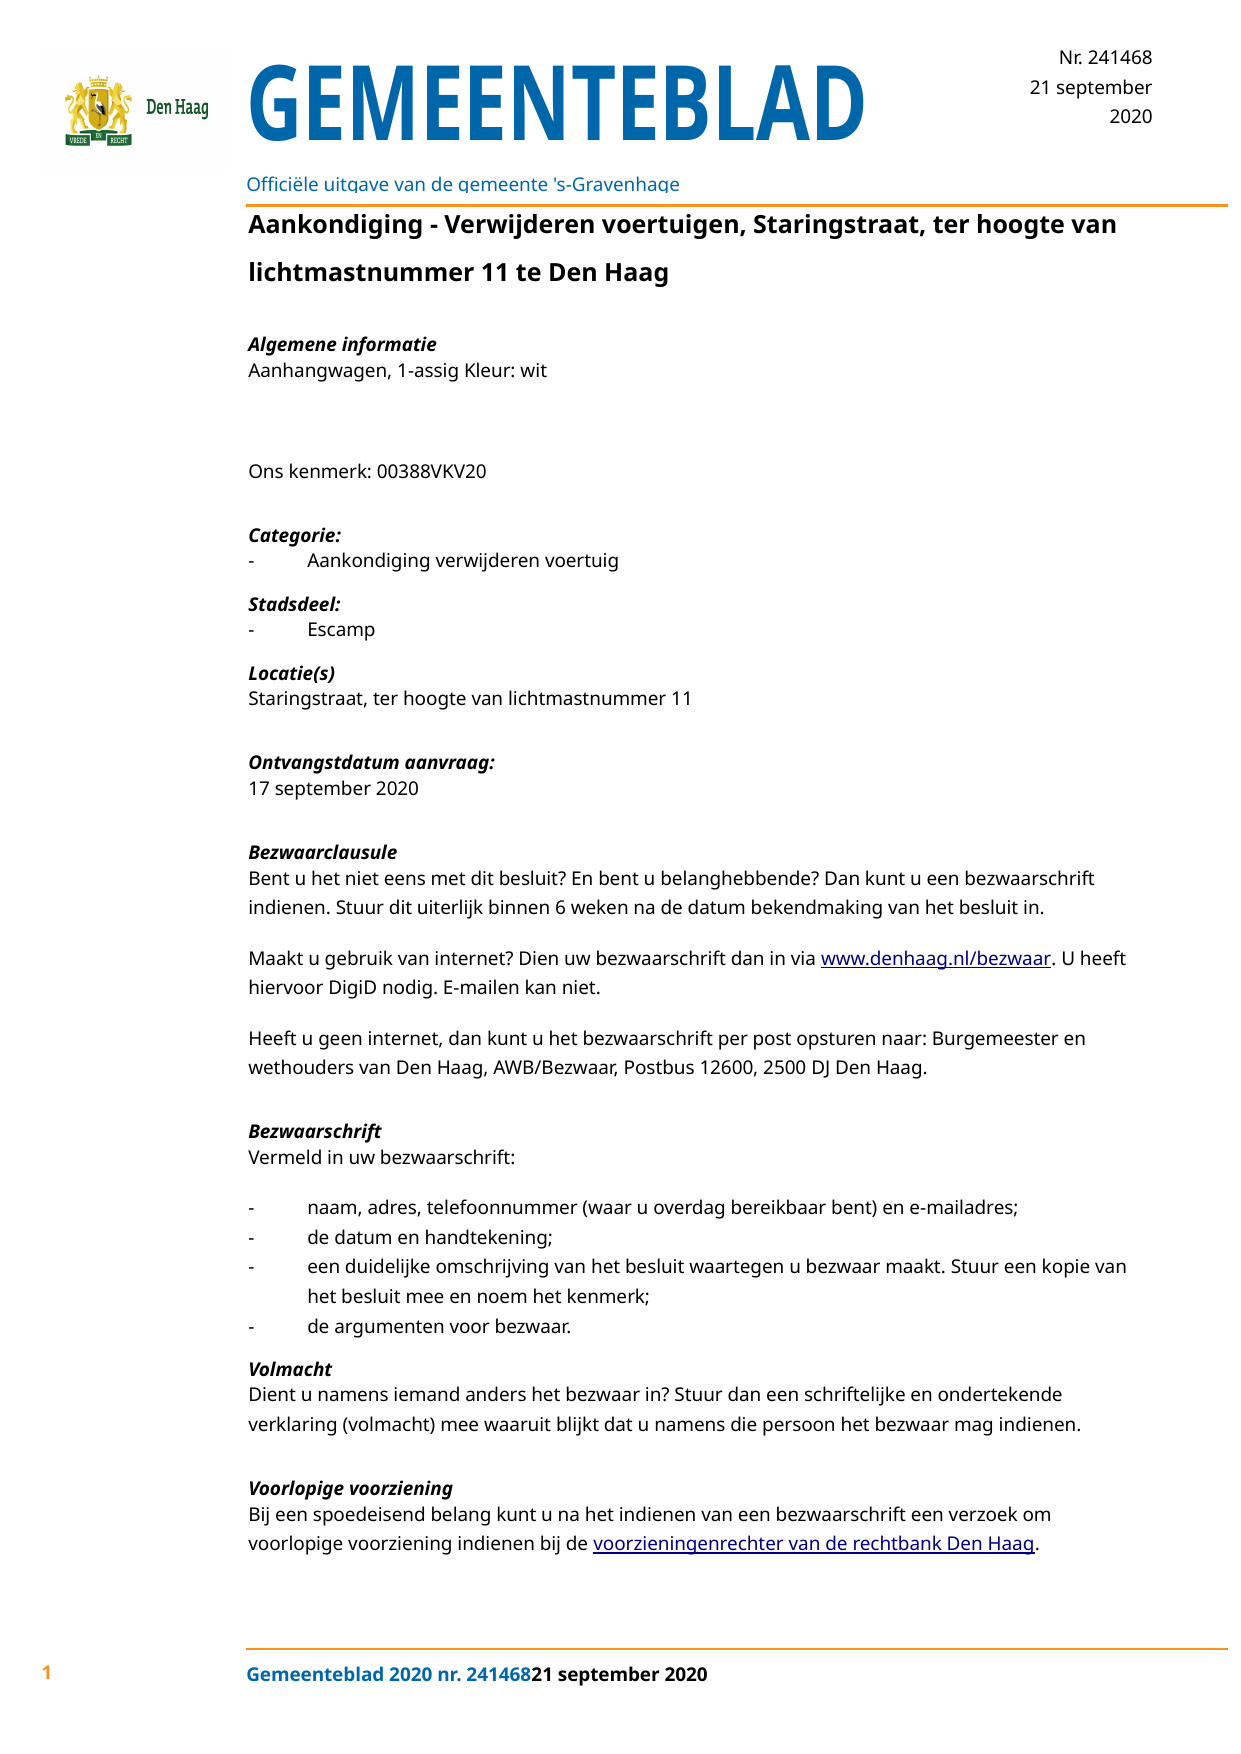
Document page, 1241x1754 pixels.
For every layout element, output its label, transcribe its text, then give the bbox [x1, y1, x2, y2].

text Maakt u gebruik van internet? Dien uw bezwaarschrift dan in via www.denhaag.nl/bezwaar. U heeft hiervoor DigiD nodig. E-mailen kan niet. [248, 945, 1152, 1000]
text Voorlopige voorziening [248, 1475, 1152, 1501]
list de argumenten voor bezwaar. [248, 1313, 1152, 1338]
text Dient u namens iemand anders het bezwaar in? Stuur dan een schriftelijke en ondertekende verklaring (volmacht) mee waaruit blijkt dat u namens die persoon het bezwaar mag indienen. [248, 1382, 1152, 1437]
text Algemene informatie [248, 331, 1152, 357]
text Categorie: [248, 522, 1152, 548]
text Ontvangstdatum aanvraag: [248, 749, 1152, 775]
text Aanhangwagen, 1-assig Kleur: wit [248, 357, 1152, 383]
list de datum en handtekening; [248, 1224, 1152, 1250]
picture [41, 47, 231, 172]
list een duidelijke omschrijving van het besluit waartegen u bezwaar maakt. Stuur een kopie van het besluit mee en noem het kenmerk; [248, 1254, 1152, 1309]
text Bezwaarclausule [248, 839, 1152, 865]
text Bezwaarschrift [248, 1118, 1152, 1144]
text Ons kenmerk: 00388VKV20 [248, 458, 1152, 484]
text Bent u het niet eens met dit besluit? En bent u belanghebbende? Dan kunt u een bezwaarschrift indienen. Stuur dit uiterlijk binnen 6 weken na de datum bekendmaking van het besluit in. [248, 865, 1152, 920]
text Aankondiging - Verwijderen voertuigen, Staringstraat, ter hoogte van lichtmastnummer 11 te Den Haag [248, 207, 1152, 288]
text Heeft u geen internet, dan kunt u het bezwaarschrift per post opsturen naar: Burgemeester en wethouders van Den Haag, AWB/Bezwaar, Postbus 12600, 2500 DJ Den Haag. [248, 1025, 1152, 1080]
text Vermeld in uw bezwaarschrift: [248, 1144, 1152, 1170]
list Escamp [248, 617, 1152, 642]
text 17 september 2020 [248, 775, 1152, 801]
text Stadsdeel: [248, 591, 1152, 617]
list Aankondiging verwijderen voertuig [248, 548, 1152, 573]
list naam, adres, telefoonnummer (waar u overdag bereikbaar bent) en e-mailadres; [248, 1194, 1152, 1220]
text Locatie(s) [248, 660, 1152, 685]
text Volmacht [248, 1356, 1152, 1382]
text Staringstraat, ter hoogte van lichtmastnummer 11 [248, 685, 1152, 711]
text Bij een spoedeisend belang kunt u na het indienen van een bezwaarschrift een verzoek om voorlopige voorziening indienen bij de voorzieningenrechter van de rechtbank Den Haag. [248, 1501, 1152, 1556]
